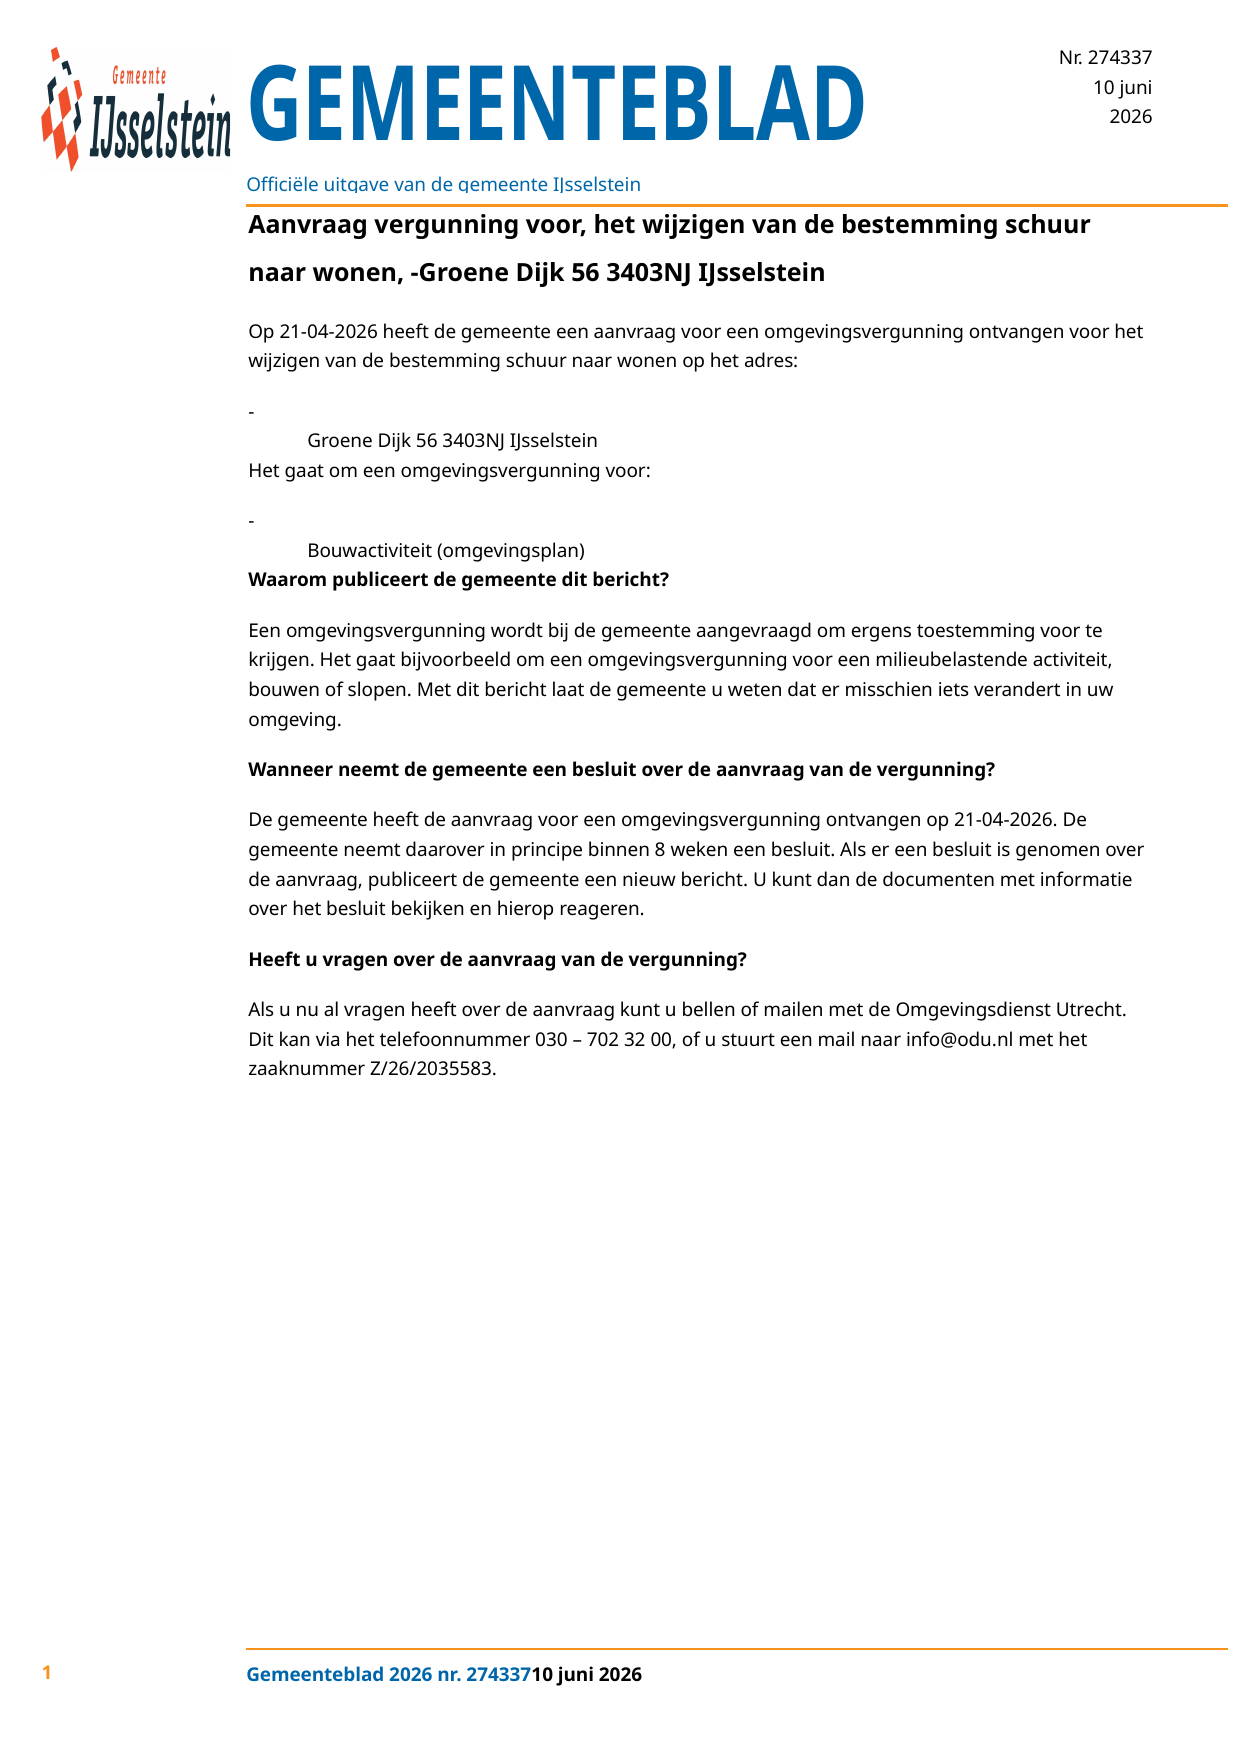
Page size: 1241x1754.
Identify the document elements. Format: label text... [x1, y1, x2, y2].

list Groene Dijk 56 3403NJ IJsselstein [248, 427, 1152, 453]
text Wanneer neemt de gemeente een besluit over de aanvraag van de vergunning? [248, 756, 1152, 782]
text Waarom publiceert de gemeente dit bericht? [248, 567, 1152, 592]
picture [41, 47, 231, 172]
text Aanvraag vergunning voor, het wijzigen van de bestemming schuur naar wonen, -Groene Dijk 56 3403NJ IJsselstein [248, 207, 1152, 288]
text Het gaat om een omgevingsvergunning voor: [248, 457, 1152, 483]
text Een omgevingsvergunning wordt bij de gemeente aangevraagd om ergens toestemming voor te krijgen. Het gaat bijvoorbeeld om een omgevingsvergunning voor een milieubelastende activiteit, bouwen of slopen. Met dit bericht laat de gemeente u weten dat er misschien iets verandert in uw omgeving. [248, 617, 1152, 732]
text Heeft u vragen over de aanvraag van de vergunning? [248, 946, 1152, 972]
text Als u nu al vragen heeft over de aanvraag kunt u bellen of mailen met de Omgevingsdienst Utrecht. Dit kan via het telefoonnummer 030 – 702 32 00, of u stuurt een mail naar info@odu.nl met het zaaknummer Z/26/2035583. [248, 996, 1152, 1081]
text Op 21-04-2026 heeft de gemeente een aanvraag voor een omgevingsvergunning ontvangen voor het wijzigen van de bestemming schuur naar wonen op het adres: [248, 318, 1152, 373]
text De gemeente heeft de aanvraag voor een omgevingsvergunning ontvangen op 21-04-2026. De gemeente neemt daarover in principe binnen 8 weken een besluit. Als er een besluit is genomen over de aanvraag, publiceert de gemeente een nieuw bericht. U kunt dan de documenten met informatie over het besluit bekijken en hierop reageren. [248, 807, 1152, 921]
list Bouwactiviteit (omgevingsplan) [248, 537, 1152, 563]
